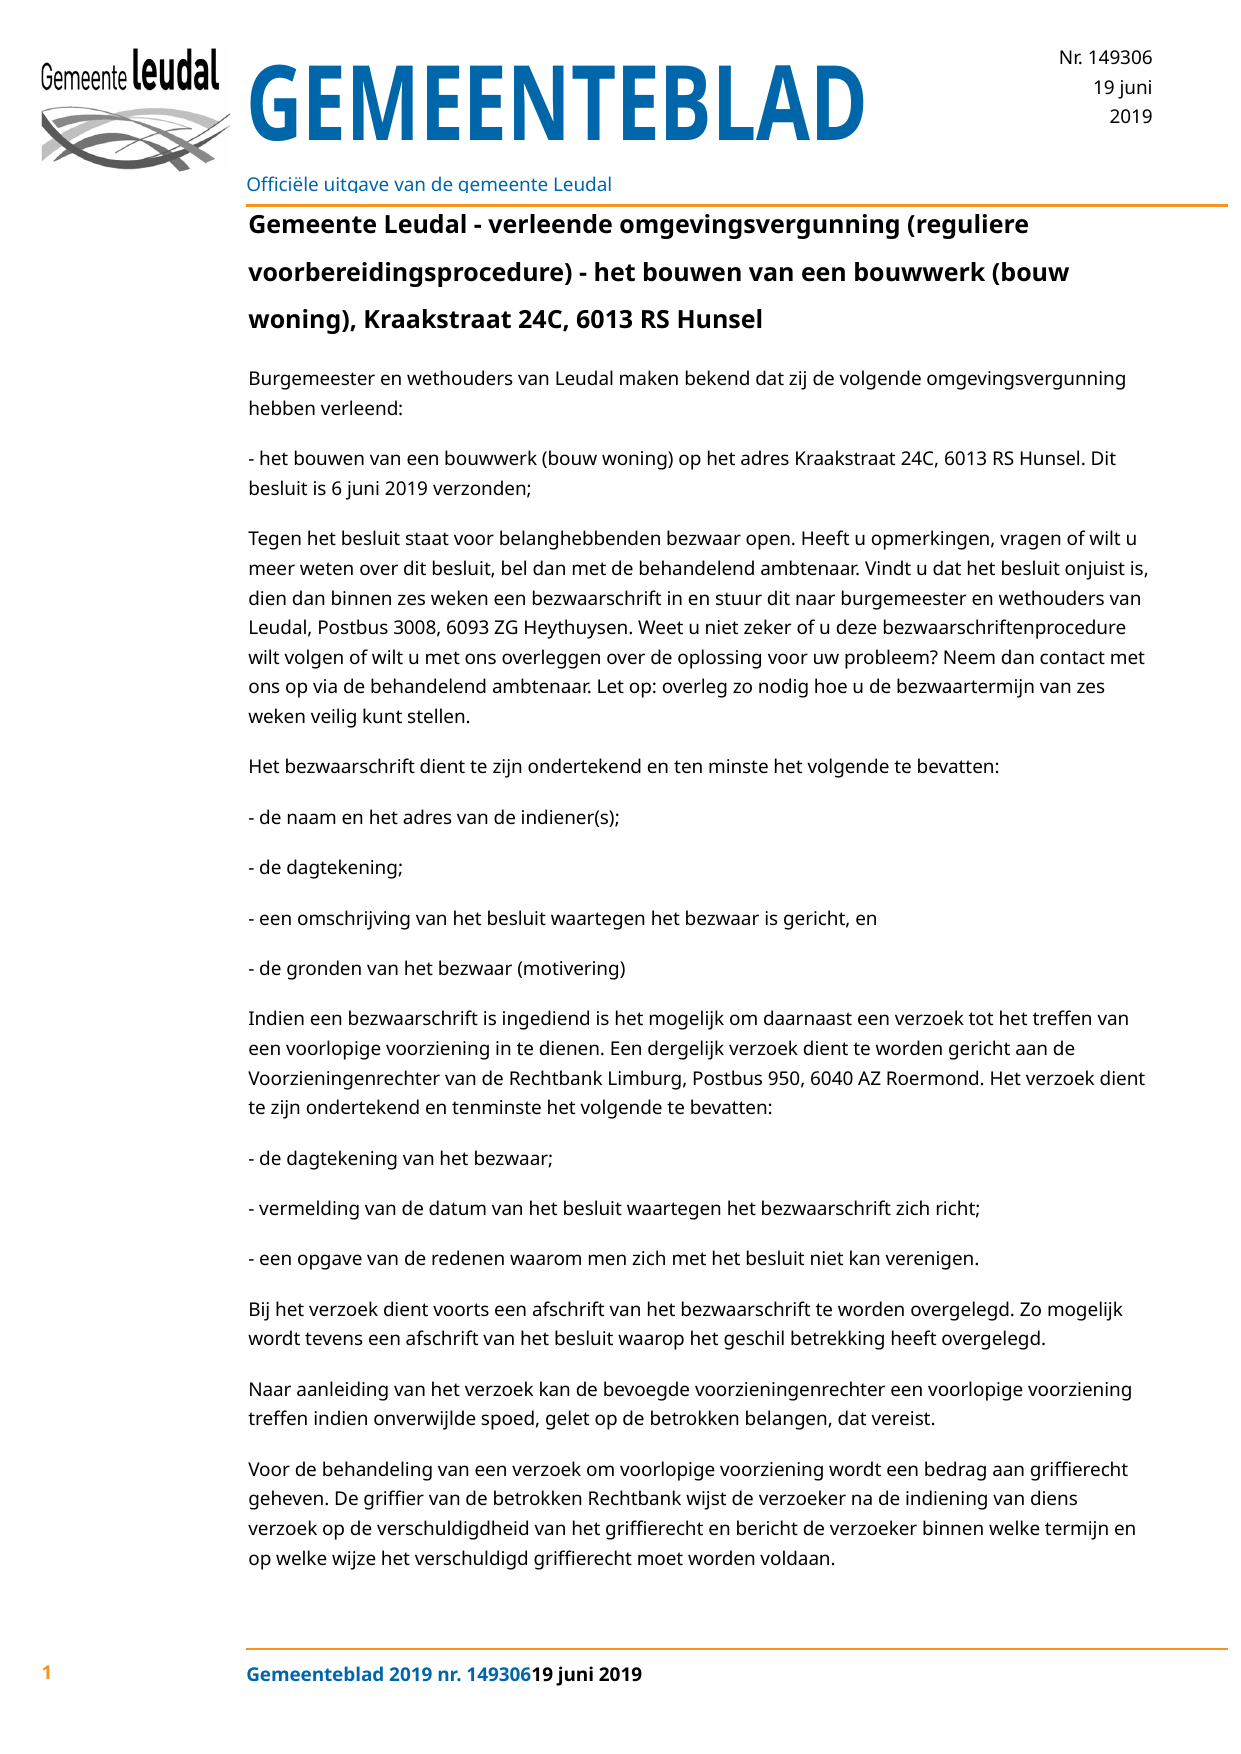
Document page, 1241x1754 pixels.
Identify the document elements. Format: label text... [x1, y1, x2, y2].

text - de dagtekening van het bezwaar; [248, 1145, 1152, 1170]
text Bij het verzoek dient voorts een afschrift van het bezwaarschrift te worden overgelegd. Zo mogelijk wordt tevens een afschrift van het besluit waarop het geschil betrekking heeft overgelegd. [248, 1296, 1152, 1351]
text - een omschrijving van het besluit waartegen het bezwaar is gericht, en [248, 905, 1152, 930]
text - een opgave van de redenen waarom men zich met het besluit niet kan verenigen. [248, 1246, 1152, 1271]
text Naar aanleiding van het verzoek kan de bevoegde voorzieningenrechter een voorlopige voorziening treffen indien onverwijlde spoed, gelet op de betrokken belangen, dat vereist. [248, 1376, 1152, 1431]
text Gemeente Leudal - verleende omgevingsvergunning (reguliere voorbereidingsprocedure) - het bouwen van een bouwwerk (bouw woning), Kraakstraat 24C, 6013 RS Hunsel [248, 207, 1152, 336]
text Burgemeester en wethouders van Leudal maken bekend dat zij de volgende omgevingsvergunning hebben verleend: [248, 366, 1152, 421]
text Voor de behandeling van een verzoek om voorlopige voorziening wordt een bedrag aan griffierecht geheven. De griffier van de betrokken Rechtbank wijst de verzoeker na de indiening van diens verzoek op de verschuldigdheid van het griffierecht en bericht de verzoeker binnen welke termijn en op welke wijze het verschuldigd griffierecht moet worden voldaan. [248, 1456, 1152, 1570]
text - de gronden van het bezwaar (motivering) [248, 955, 1152, 981]
text Het bezwaarschrift dient te zijn ondertekend en ten minste het volgende te bevatten: [248, 753, 1152, 779]
text - het bouwen van een bouwwerk (bouw woning) op het adres Kraakstraat 24C, 6013 RS Hunsel. Dit besluit is 6 juni 2019 verzonden; [248, 446, 1152, 501]
text - vermelding van de datum van het besluit waartegen het bezwaarschrift zich richt; [248, 1195, 1152, 1221]
text Indien een bezwaarschrift is ingediend is het mogelijk om daarnaast een verzoek tot het treffen van een voorlopige voorziening in te dienen. Een dergelijk verzoek dient te worden gericht aan de Voorzieningenrechter van de Rechtbank Limburg, Postbus 950, 6040 AZ Roermond. Het verzoek dient te zijn ondertekend en tenminste het volgende te bevatten: [248, 1006, 1152, 1120]
picture [41, 47, 231, 172]
text - de naam en het adres van de indiener(s); [248, 804, 1152, 829]
text - de dagtekening; [248, 854, 1152, 880]
text Tegen het besluit staat voor belanghebbenden bezwaar open. Heeft u opmerkingen, vragen of wilt u meer weten over dit besluit, bel dan met de behandelend ambtenaar. Vindt u dat het besluit onjuist is, dien dan binnen zes weken een bezwaarschrift in en stuur dit naar burgemeester en wethouders van Leudal, Postbus 3008, 6093 ZG Heythuysen. Weet u niet zeker of u deze bezwaarschriftenprocedure wilt volgen of wilt u met ons overleggen over de oplossing voor uw probleem? Neem dan contact met ons op via de behandelend ambtenaar. Let op: overleg zo nodig hoe u de bezwaartermijn van zes weken veilig kunt stellen. [248, 526, 1152, 729]
